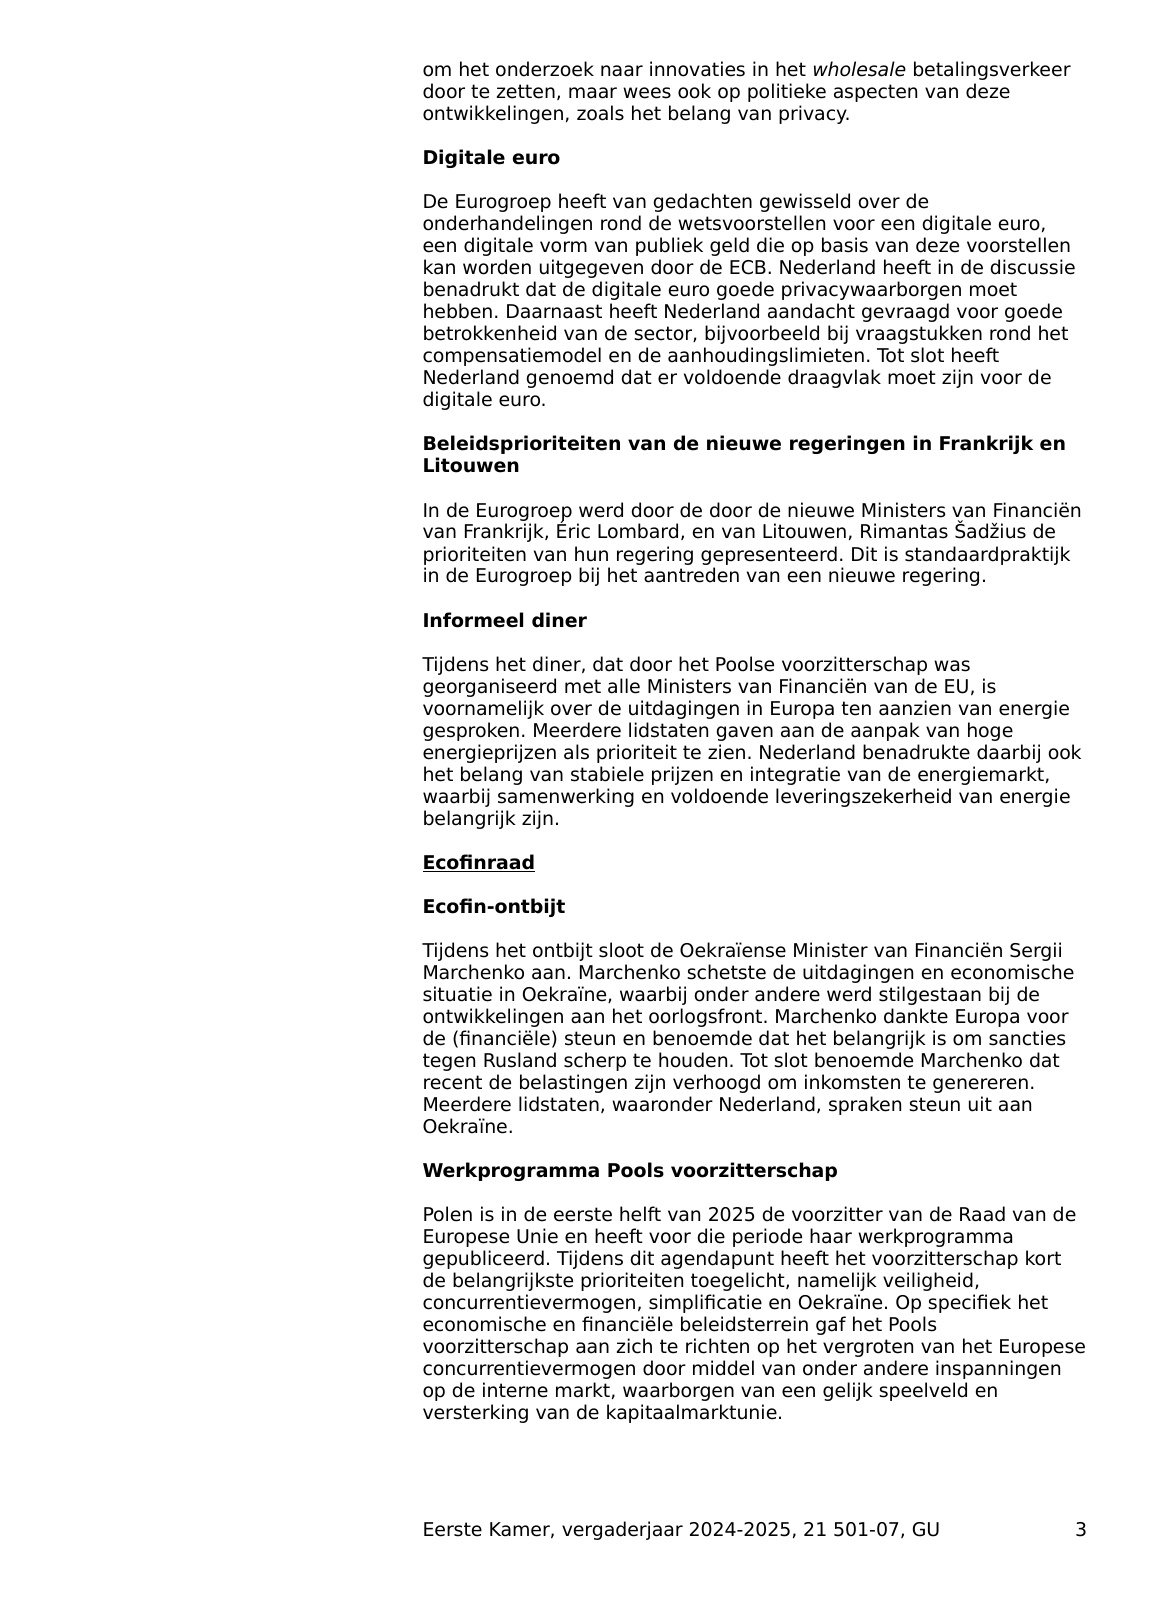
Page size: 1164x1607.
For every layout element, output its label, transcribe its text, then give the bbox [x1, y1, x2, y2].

text Tijdens het ontbijt sloot de Oekraïense Minister van Financiën Sergii Marchenko aan. Marchenko schetste de uitdagingen en economische situatie in Oekraïne, waarbij onder andere werd stilgestaan bij de ontwikkelingen aan het oorlogsfront. Marchenko dankte Europa voor de (financiële) steun en benoemde dat het belangrijk is om sancties tegen Rusland scherp te houden. Tot slot benoemde Marchenko dat recent de belastingen zijn verhoogd om inkomsten te genereren. Meerdere lidstaten, waaronder Nederland, spraken steun uit aan Oekraïne. [422, 940, 1087, 1138]
subtitle Werkprogramma Pools voorzitterschap [422, 1160, 1087, 1182]
subtitle Beleidsprioriteiten van de nieuwe regeringen in Frankrijk en Litouwen [422, 433, 1087, 477]
text Polen is in de eerste helft van 2025 de voorzitter van de Raad van de Europese Unie en heeft voor die periode haar werkprogramma gepubliceerd. Tijdens dit agendapunt heeft het voorzitterschap kort de belangrijkste prioriteiten toegelicht, namelijk veiligheid, concurrentievermogen, simplificatie en Oekraïne. Op specifiek het economische en financiële beleidsterrein gaf het Pools voorzitterschap aan zich te richten op het vergroten van het Europese concurrentievermogen door middel van onder andere inspanningen op de interne markt, waarborgen van een gelijk speelveld en versterking van de kapitaalmarktunie. [422, 1204, 1087, 1424]
subtitle Digitale euro [422, 147, 1087, 169]
text om het onderzoek naar innovaties in het wholesale betalingsverkeer door te zetten, maar wees ook op politieke aspecten van deze ontwikkelingen, zoals het belang van privacy. [422, 59, 1087, 125]
text De Eurogroep heeft van gedachten gewisseld over de onderhandelingen rond de wetsvoorstellen voor een digitale euro, een digitale vorm van publiek geld die op basis van deze voorstellen kan worden uitgegeven door de ECB. Nederland heeft in de discussie benadrukt dat de digitale euro goede privacywaarborgen moet hebben. Daarnaast heeft Nederland aandacht gevraagd voor goede betrokkenheid van de sector, bijvoorbeeld bij vraagstukken rond het compensatiemodel en de aanhoudingslimieten. Tot slot heeft Nederland genoemd dat er voldoende draagvlak moet zijn voor de digitale euro. [422, 191, 1087, 411]
text In de Eurogroep werd door de door de nieuwe Ministers van Financiën van Frankrijk, Éric Lombard, en van Litouwen, Rimantas Šadžius de prioriteiten van hun regering gepresenteerd. Dit is standaardpraktijk in de Eurogroep bij het aantreden van een nieuwe regering. [422, 499, 1087, 587]
subtitle Ecofin-ontbijt [422, 896, 1087, 918]
text Tijdens het diner, dat door het Poolse voorzitterschap was georganiseerd met alle Ministers van Financiën van de EU, is voornamelijk over de uitdagingen in Europa ten aanzien van energie gesproken. Meerdere lidstaten gaven aan de aanpak van hoge energieprijzen als prioriteit te zien. Nederland benadrukte daarbij ook het belang van stabiele prijzen en integratie van de energiemarkt, waarbij samenwerking en voldoende leveringszekerheid van energie belangrijk zijn. [422, 654, 1087, 829]
subtitle Ecofinraad [422, 852, 1087, 874]
subtitle Informeel diner [422, 609, 1087, 632]
